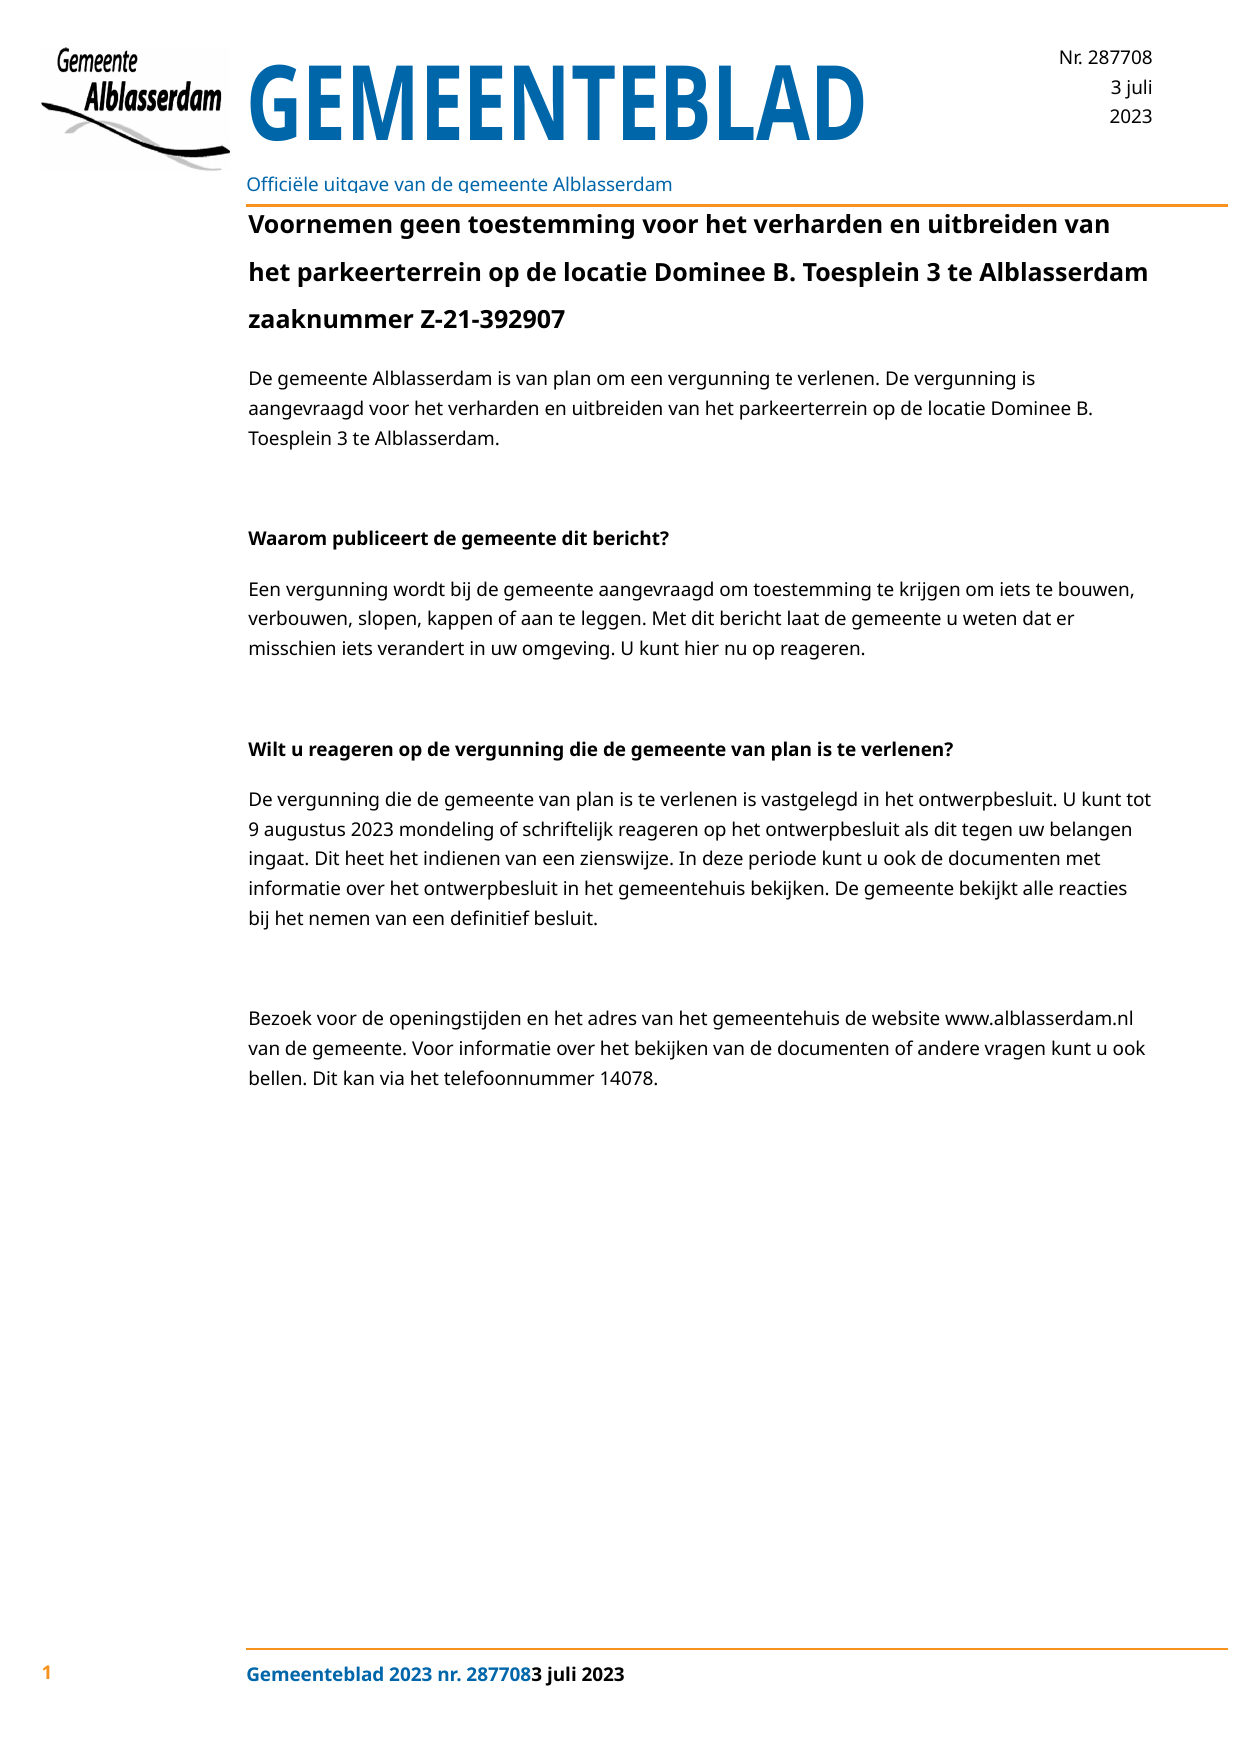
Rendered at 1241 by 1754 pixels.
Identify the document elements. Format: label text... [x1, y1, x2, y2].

text De gemeente Alblasserdam is van plan om een vergunning te verlenen. De vergunning is aangevraagd voor het verharden en uitbreiden van het parkeerterrein op de locatie Dominee B. Toesplein 3 te Alblasserdam. [248, 366, 1152, 450]
text Wilt u reageren op de vergunning die de gemeente van plan is te verlenen? [248, 736, 1152, 762]
text Bezoek voor de openingstijden en het adres van het gemeentehuis de website www.alblasserdam.nl van de gemeente. Voor informatie over het bekijken van de documenten of andere vragen kunt u ook bellen. Dit kan via het telefoonnummer 14078. [248, 1006, 1152, 1090]
picture [41, 47, 231, 172]
text Een vergunning wordt bij de gemeente aangevraagd om toestemming te krijgen om iets te bouwen, verbouwen, slopen, kappen of aan te leggen. Met dit bericht laat de gemeente u weten dat er misschien iets verandert in uw omgeving. U kunt hier nu op reageren. [248, 576, 1152, 661]
text Waarom publiceert de gemeente dit bericht? [248, 526, 1152, 551]
text Voornemen geen toestemming voor het verharden en uitbreiden van het parkeerterrein op de locatie Dominee B. Toesplein 3 te Alblasserdam zaaknummer Z-21-392907 [248, 207, 1152, 336]
text De vergunning die de gemeente van plan is te verlenen is vastgelegd in het ontwerpbesluit. U kunt tot 9 augustus 2023 mondeling of schriftelijk reageren op het ontwerpbesluit als dit tegen uw belangen ingaat. Dit heet het indienen van een zienswijze. In deze periode kunt u ook de documenten met informatie over het ontwerpbesluit in het gemeentehuis bekijken. De gemeente bekijkt alle reacties bij het nemen van een definitief besluit. [248, 786, 1152, 930]
